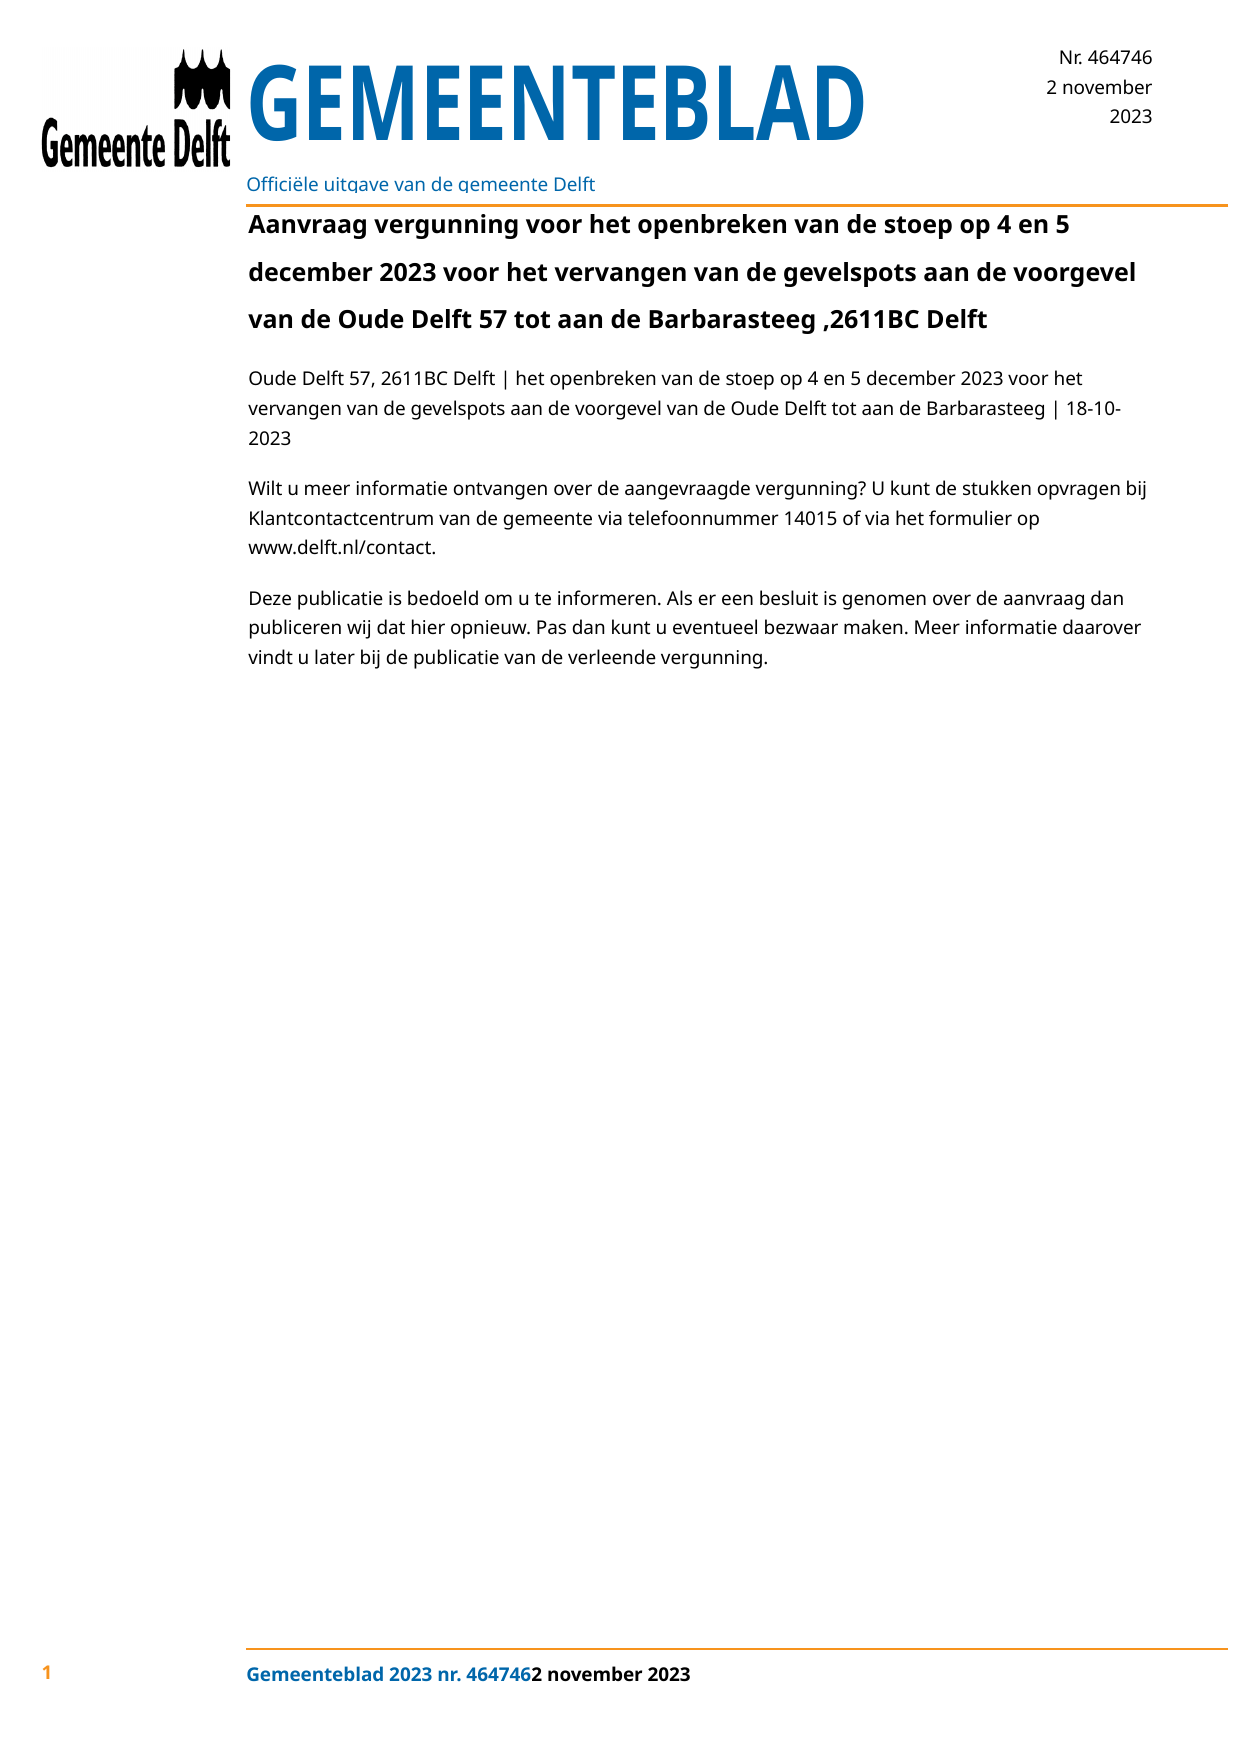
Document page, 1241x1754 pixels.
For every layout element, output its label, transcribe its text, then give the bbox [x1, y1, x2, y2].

text Oude Delft 57, 2611BC Delft | het openbreken van de stoep op 4 en 5 december 2023 voor het vervangen van de gevelspots aan de voorgevel van de Oude Delft tot aan de Barbarasteeg | 18-10-2023 [248, 366, 1152, 450]
text Deze publicatie is bedoeld om u te informeren. Als er een besluit is genomen over de aanvraag dan publiceren wij dat hier opnieuw. Pas dan kunt u eventueel bezwaar maken. Meer informatie daarover vindt u later bij de publicatie van de verleende vergunning. [248, 585, 1152, 669]
text Wilt u meer informatie ontvangen over de aangevraagde vergunning? U kunt de stukken opvragen bij Klantcontactcentrum van de gemeente via telefoonnummer 14015 of via het formulier op www.delft.nl/contact. [248, 475, 1152, 560]
picture [41, 47, 231, 172]
text Aanvraag vergunning voor het openbreken van de stoep op 4 en 5 december 2023 voor het vervangen van de gevelspots aan de voorgevel van de Oude Delft 57 tot aan de Barbarasteeg ,2611BC Delft [248, 207, 1152, 336]
